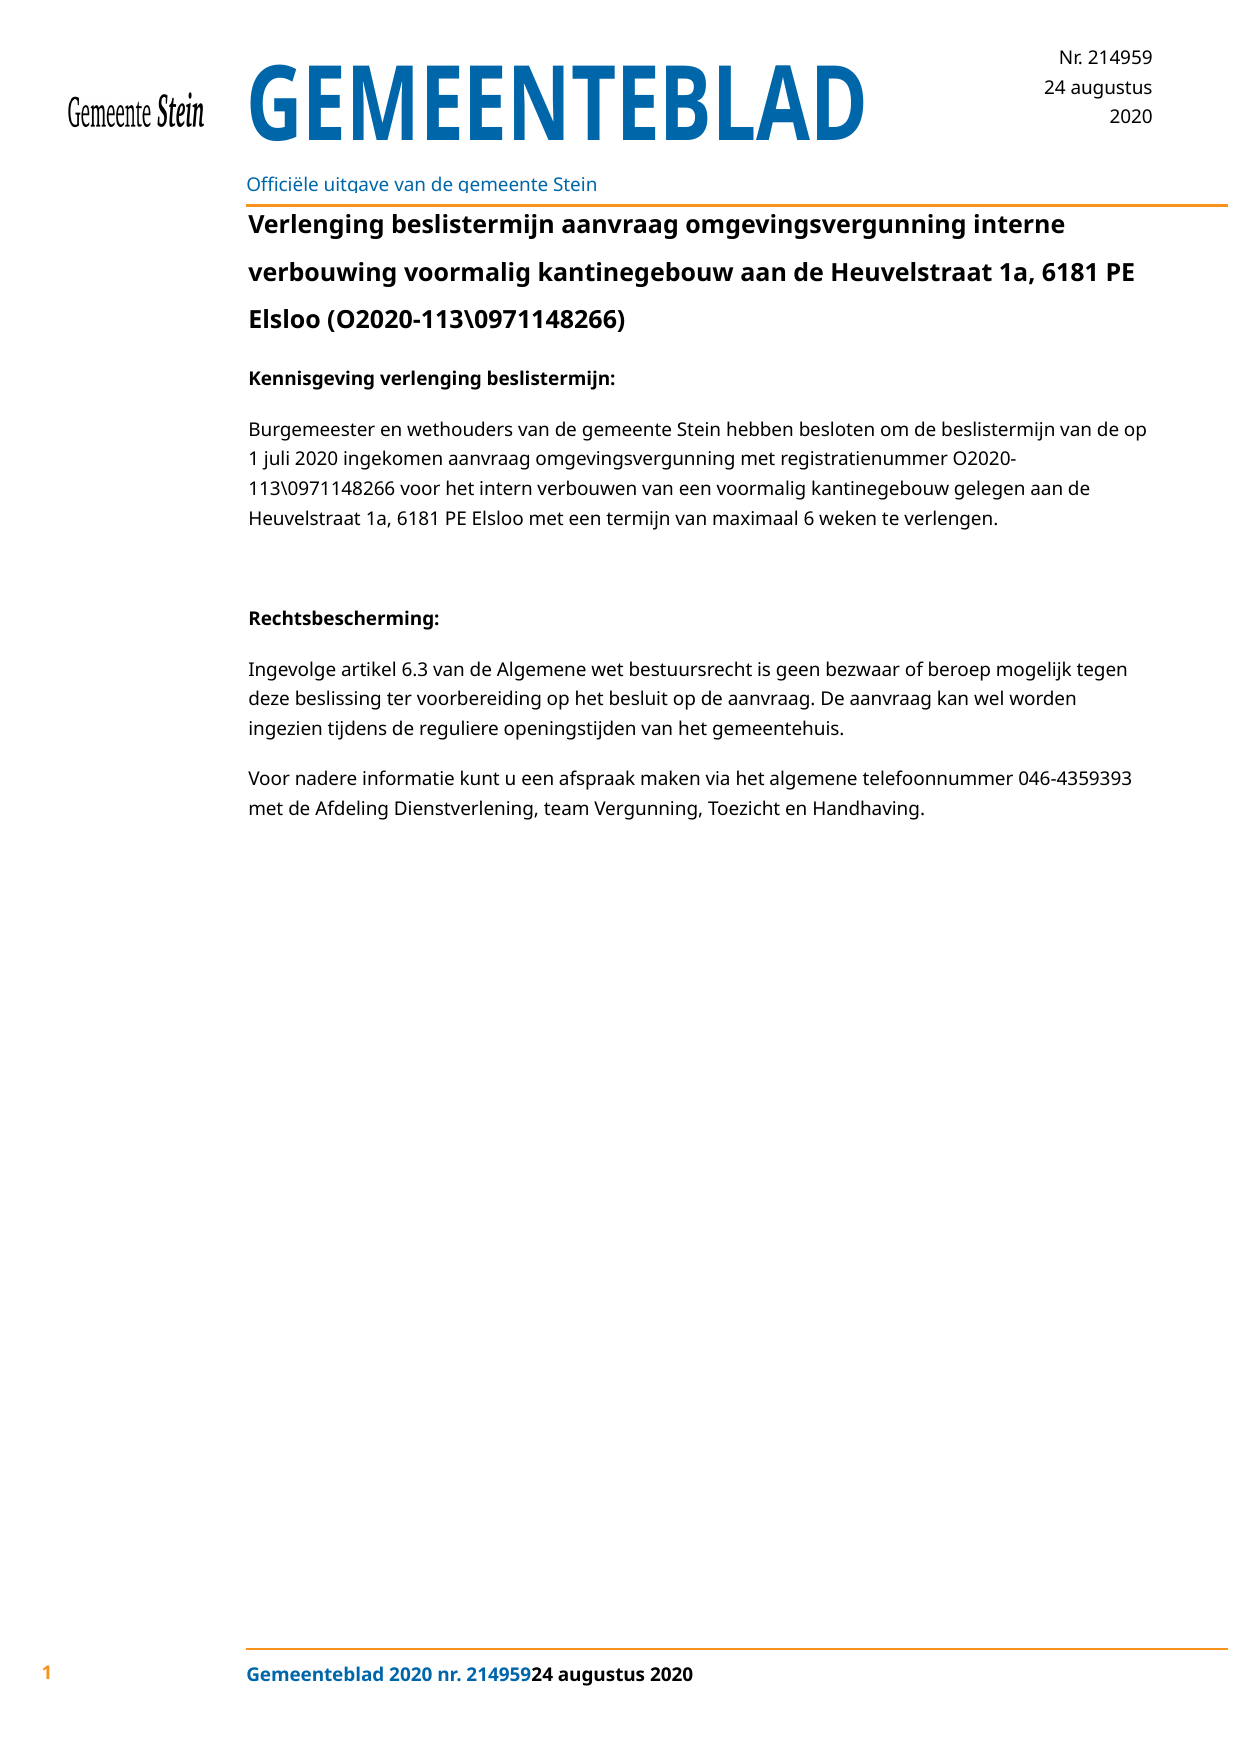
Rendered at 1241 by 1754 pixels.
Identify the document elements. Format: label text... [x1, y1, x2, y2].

text Ingevolge artikel 6.3 van de Algemene wet bestuursrecht is geen bezwaar of beroep mogelijk tegen deze beslissing ter voorbereiding op het besluit op de aanvraag. De aanvraag kan wel worden ingezien tijdens de reguliere openingstijden van het gemeentehuis. [248, 656, 1152, 741]
text Rechtsbescherming: [248, 606, 1152, 631]
text Voor nadere informatie kunt u een afspraak maken via het algemene telefoonnummer 046-4359393 met de Afdeling Dienstverlening, team Vergunning, Toezicht en Handhaving. [248, 766, 1152, 821]
text Burgemeester en wethouders van de gemeente Stein hebben besloten om de beslistermijn van de op 1 juli 2020 ingekomen aanvraag omgevingsvergunning met registratienummer O2020-113\0971148266 voor het intern verbouwen van een voormalig kantinegebouw gelegen aan de Heuvelstraat 1a, 6181 PE Elsloo met een termijn van maximaal 6 weken te verlengen. [248, 416, 1152, 530]
text Kennisgeving verlenging beslistermijn: [248, 366, 1152, 391]
picture [41, 47, 231, 172]
text Verlenging beslistermijn aanvraag omgevingsvergunning interne verbouwing voormalig kantinegebouw aan de Heuvelstraat 1a, 6181 PE Elsloo (O2020-113\0971148266) [248, 207, 1152, 336]
